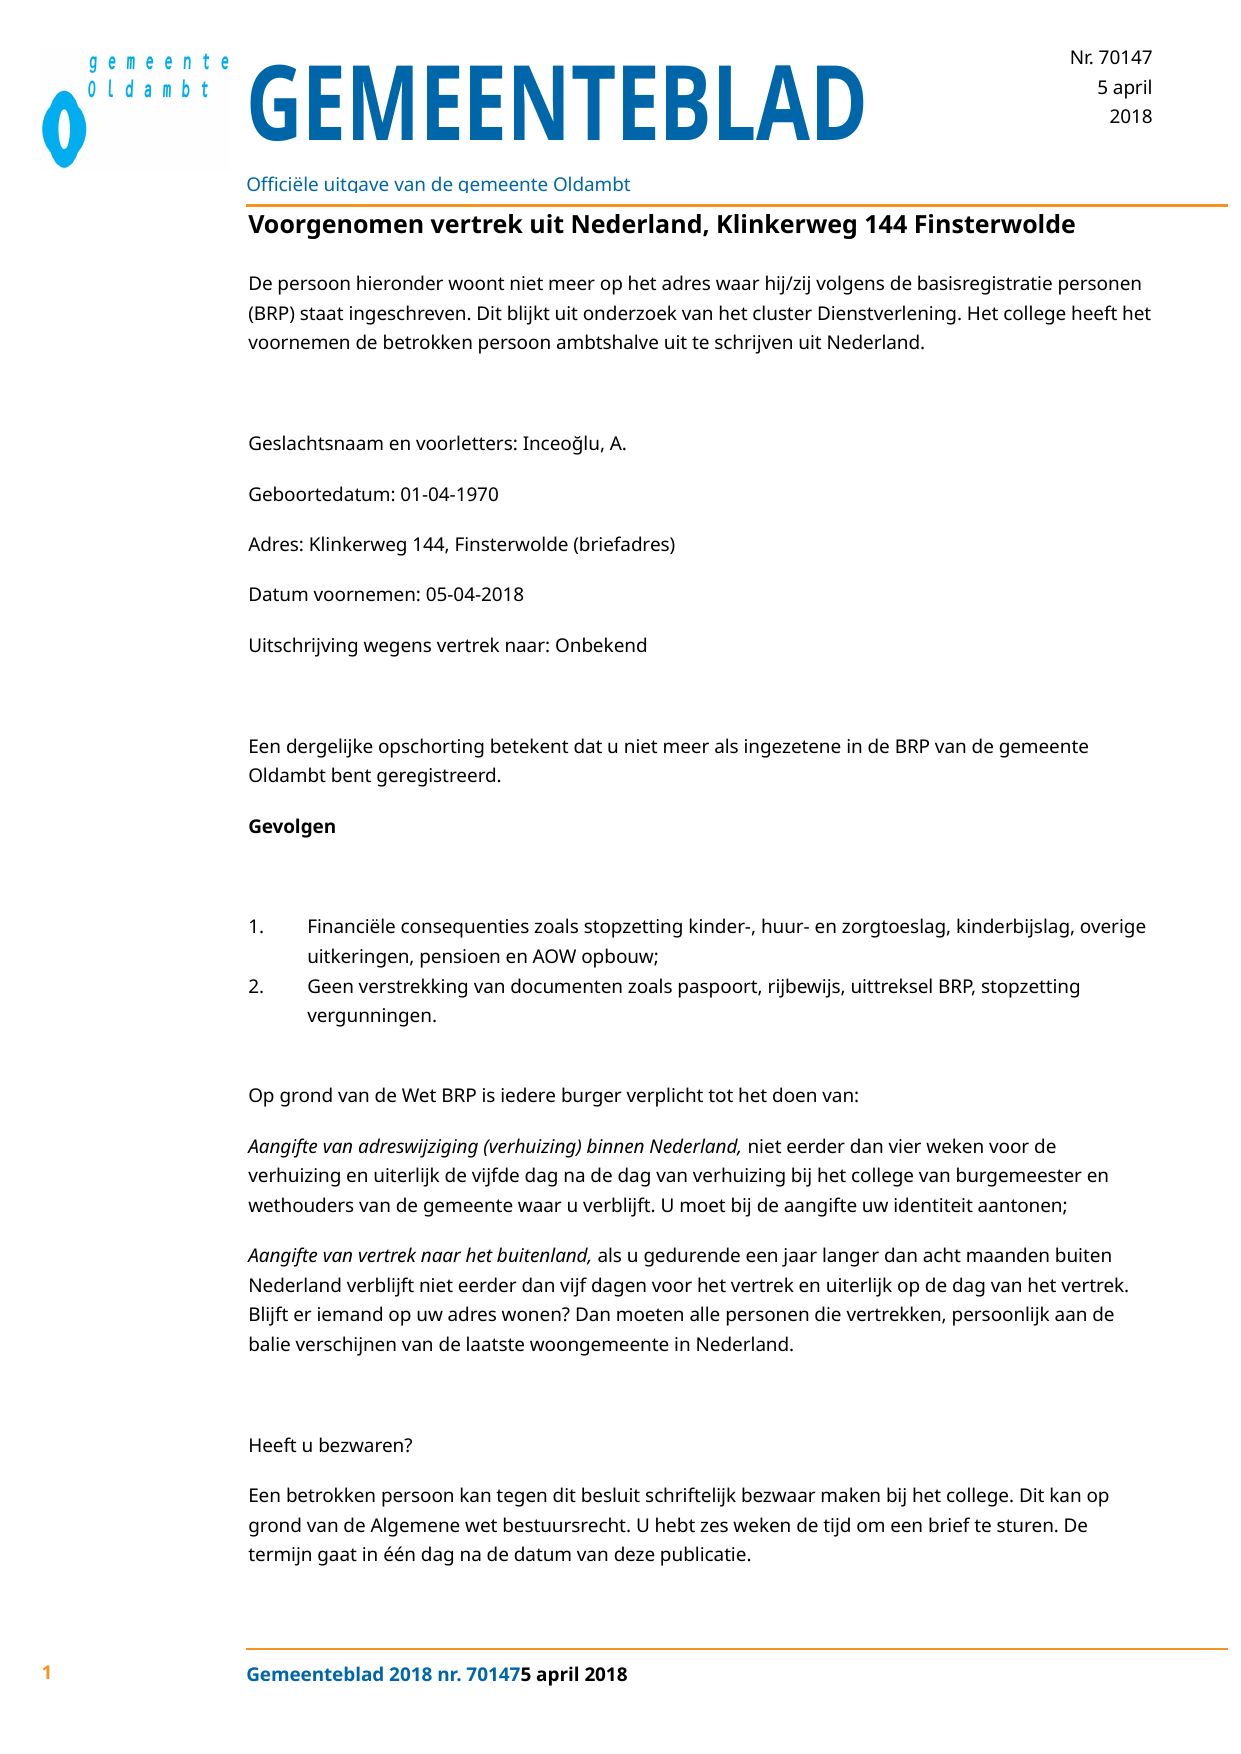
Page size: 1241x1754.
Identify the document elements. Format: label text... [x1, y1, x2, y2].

list Financiële consequenties zoals stopzetting kinder-, huur- en zorgtoeslag, kinderbijslag, overige uitkeringen, pensioen en AOW opbouw; [248, 914, 1152, 969]
text Een dergelijke opschorting betekent dat u niet meer als ingezetene in de BRP van de gemeente Oldambt bent geregistreerd. [248, 733, 1152, 788]
text De persoon hieronder woont niet meer op het adres waar hij/zij volgens de basisregistratie personen (BRP) staat ingeschreven. Dit blijkt uit onderzoek van het cluster Dienstverlening. Het college heeft het voornemen de betrokken persoon ambtshalve uit te schrijven uit Nederland. [248, 270, 1152, 355]
text Uitschrijving wegens vertrek naar: Onbekend [248, 632, 1152, 658]
text Datum voornemen: 05-04-2018 [248, 582, 1152, 607]
text Op grond van de Wet BRP is iedere burger verplicht tot het doen van: [248, 1082, 1152, 1108]
text Aangifte van adreswijziging (verhuizing) binnen Nederland, niet eerder dan vier weken voor de verhuizing en uiterlijk de vijfde dag na de dag van verhuizing bij het college van burgemeester en wethouders van de gemeente waar u verblijft. U moet bij de aangifte uw identiteit aantonen; [248, 1133, 1152, 1218]
text Aangifte van vertrek naar het buitenland, als u gedurende een jaar langer dan acht maanden buiten Nederland verblijft niet eerder dan vijf dagen voor het vertrek en uiterlijk op de dag van het vertrek. Blijft er iemand op uw adres wonen? Dan moeten alle personen die vertrekken, persoonlijk aan de balie verschijnen van de laatste woongemeente in Nederland. [248, 1242, 1152, 1357]
text Heeft u bezwaren? [248, 1432, 1152, 1458]
text Gevolgen [248, 813, 1152, 838]
text Adres: Klinkerweg 144, Finsterwolde (briefadres) [248, 531, 1152, 557]
text Geboortedatum: 01-04-1970 [248, 481, 1152, 506]
picture [41, 47, 231, 172]
text Voorgenomen vertrek uit Nederland, Klinkerweg 144 Finsterwolde [248, 207, 1152, 241]
list Geen verstrekking van documenten zoals paspoort, rijbewijs, uittreksel BRP, stopzetting vergunningen. [248, 973, 1152, 1028]
text Een betrokken persoon kan tegen dit besluit schriftelijk bezwaar maken bij het college. Dit kan op grond van de Algemene wet bestuursrecht. U hebt zes weken de tijd om een brief te sturen. De termijn gaat in één dag na de datum van deze publicatie. [248, 1482, 1152, 1567]
text Geslachtsnaam en voorletters: Inceoğlu, A. [248, 430, 1152, 456]
